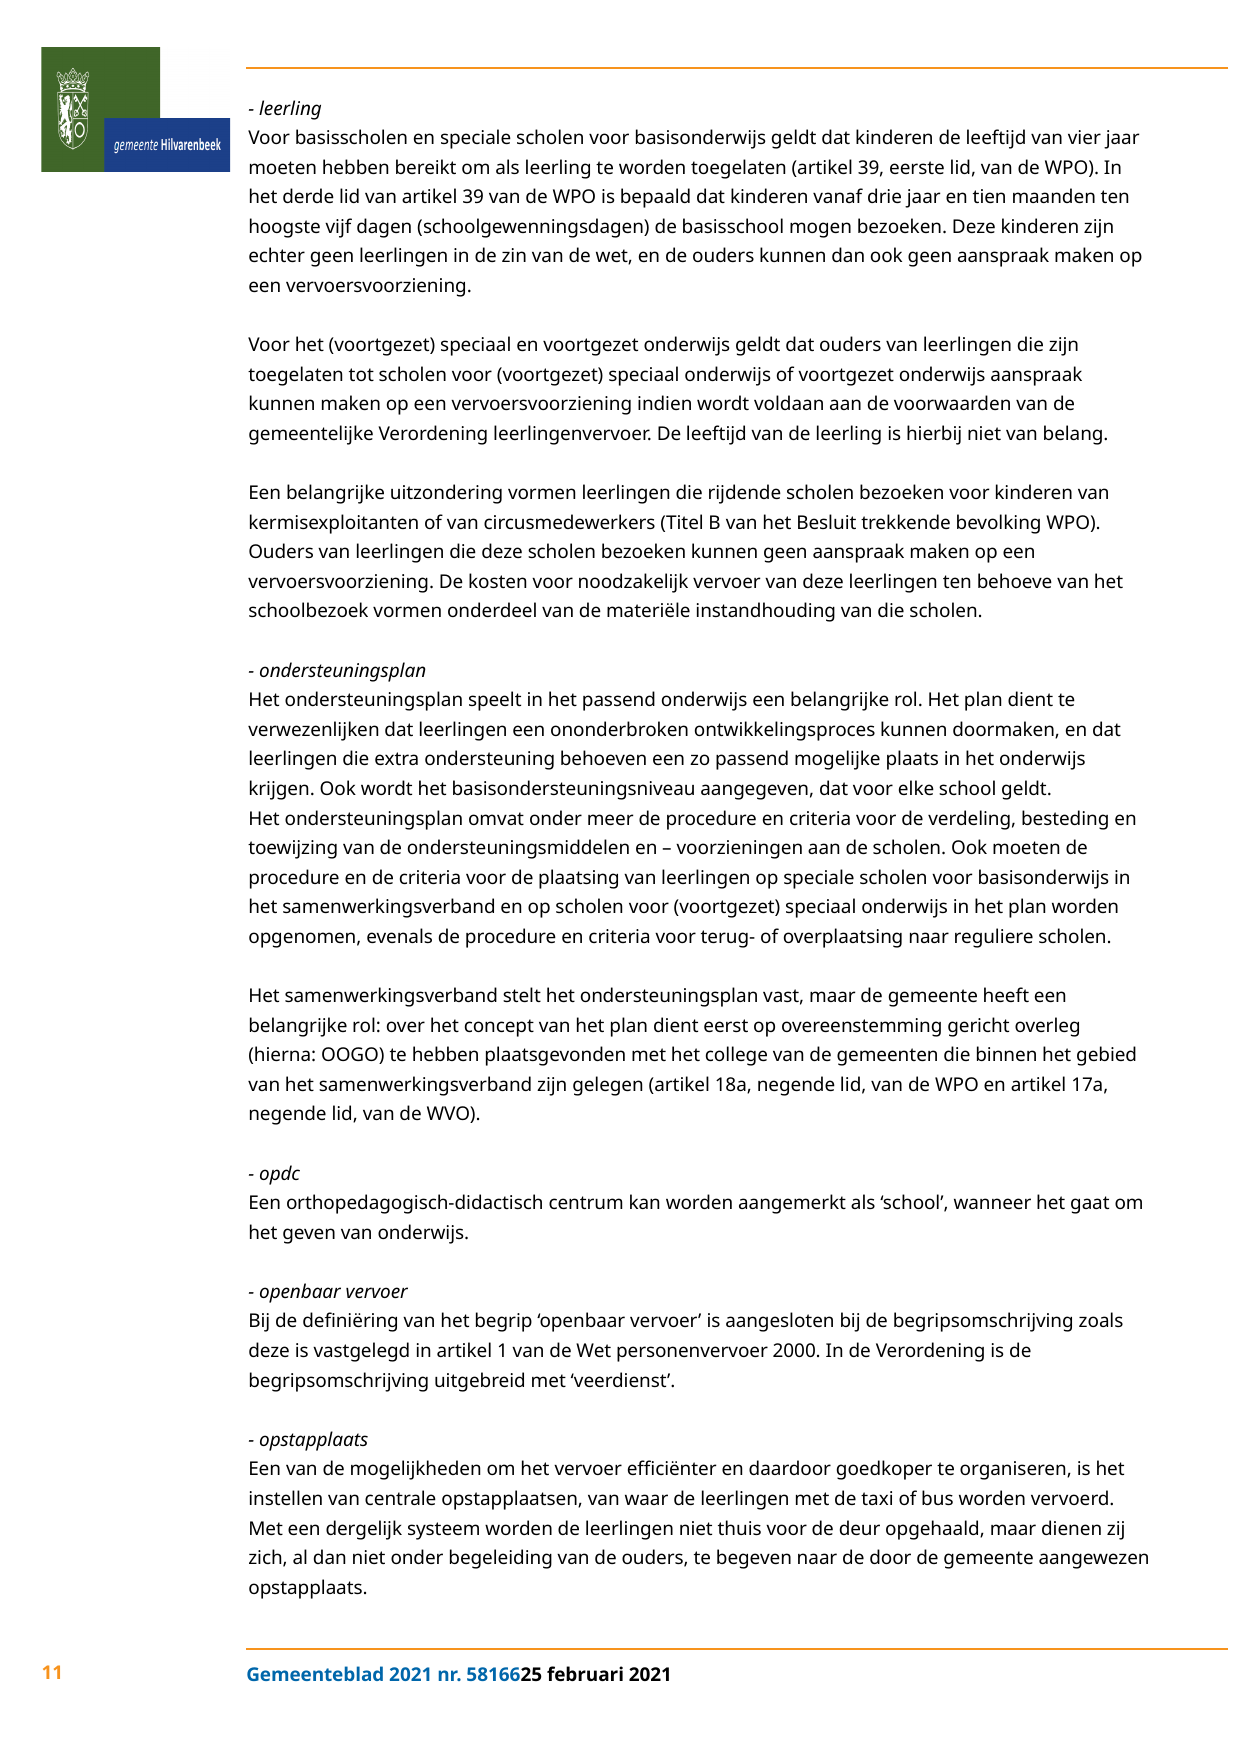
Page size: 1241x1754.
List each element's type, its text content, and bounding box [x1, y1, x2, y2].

text Het samenwerkingsverband stelt het ondersteuningsplan vast, maar de gemeente heeft een belangrijke rol: over het concept van het plan dient eerst op overeenstemming gericht overleg (hierna: OOGO) te hebben plaatsgevonden met het college van de gemeenten die binnen het gebied van het samenwerkingsverband zijn gelegen (artikel 18a, negende lid, van de WPO en artikel 17a, negende lid, van de WVO). [248, 982, 1152, 1126]
text Het ondersteuningsplan speelt in het passend onderwijs een belangrijke rol. Het plan dient te verwezenlijken dat leerlingen een ononderbroken ontwikkelingsproces kunnen doormaken, en dat leerlingen die extra ondersteuning behoeven een zo passend mogelijke plaats in het onderwijs krijgen. Ook wordt het basisondersteuningsniveau aangegeven, dat voor elke school geldt. [248, 686, 1152, 801]
text Een van de mogelijkheden om het vervoer efficiënter en daardoor goedkoper te organiseren, is het instellen van centrale opstapplaatsen, van waar de leerlingen met de taxi of bus worden vervoerd. Met een dergelijk systeem worden de leerlingen niet thuis voor de deur opgehaald, maar dienen zij zich, al dan niet onder begeleiding van de ouders, te begeven naar de door de gemeente aangewezen opstapplaats. [248, 1456, 1152, 1600]
text Het ondersteuningsplan omvat onder meer de procedure en criteria voor de verdeling, besteding en toewijzing van de ondersteuningsmiddelen en – voorzieningen aan de scholen. Ook moeten de procedure en de criteria voor de plaatsing van leerlingen op speciale scholen voor basisonderwijs in het samenwerkingsverband en op scholen voor (voortgezet) speciaal onderwijs in het plan worden opgenomen, evenals de procedure en criteria voor terug- of overplaatsing naar reguliere scholen. [248, 805, 1152, 949]
text Bij de definiëring van het begrip ‘openbaar vervoer’ is aangesloten bij de begripsomschrijving zoals deze is vastgelegd in artikel 1 van de Wet personenvervoer 2000. In de Verordening is de begripsomschrijving uitgebreid met ‘veerdienst’. [248, 1308, 1152, 1393]
picture [41, 47, 231, 172]
text - leerling [248, 95, 1152, 121]
text - opstapplaats [248, 1426, 1152, 1452]
text Een orthopedagogisch-didactisch centrum kan worden aangemerkt als ‘school’, wanneer het gaat om het geven van onderwijs. [248, 1189, 1152, 1245]
text - openbaar vervoer [248, 1278, 1152, 1304]
text Een belangrijke uitzondering vormen leerlingen die rijdende scholen bezoeken voor kinderen van kermisexploitanten of van circusmedewerkers (Titel B van het Besluit trekkende bevolking WPO). Ouders van leerlingen die deze scholen bezoeken kunnen geen aanspraak maken op een vervoersvoorziening. De kosten voor noodzakelijk vervoer van deze leerlingen ten behoeve van het schoolbezoek vormen onderdeel van de materiële instandhouding van die scholen. [248, 479, 1152, 623]
text Voor het (voortgezet) speciaal en voortgezet onderwijs geldt dat ouders van leerlingen die zijn toegelaten tot scholen voor (voortgezet) speciaal onderwijs of voortgezet onderwijs aanspraak kunnen maken op een vervoersvoorziening indien wordt voldaan aan de voorwaarden van de gemeentelijke Verordening leerlingenvervoer. De leeftijd van de leerling is hierbij niet van belang. [248, 331, 1152, 446]
text - ondersteuningsplan [248, 657, 1152, 683]
text - opdc [248, 1160, 1152, 1186]
text Voor basisscholen en speciale scholen voor basisonderwijs geldt dat kinderen de leeftijd van vier jaar moeten hebben bereikt om als leerling te worden toegelaten (artikel 39, eerste lid, van de WPO). In het derde lid van artikel 39 van de WPO is bepaald dat kinderen vanaf drie jaar en tien maanden ten hoogste vijf dagen (schoolgewenningsdagen) de basisschool mogen bezoeken. Deze kinderen zijn echter geen leerlingen in de zin van de wet, en de ouders kunnen dan ook geen aanspraak maken op een vervoersvoorziening. [248, 124, 1152, 298]
